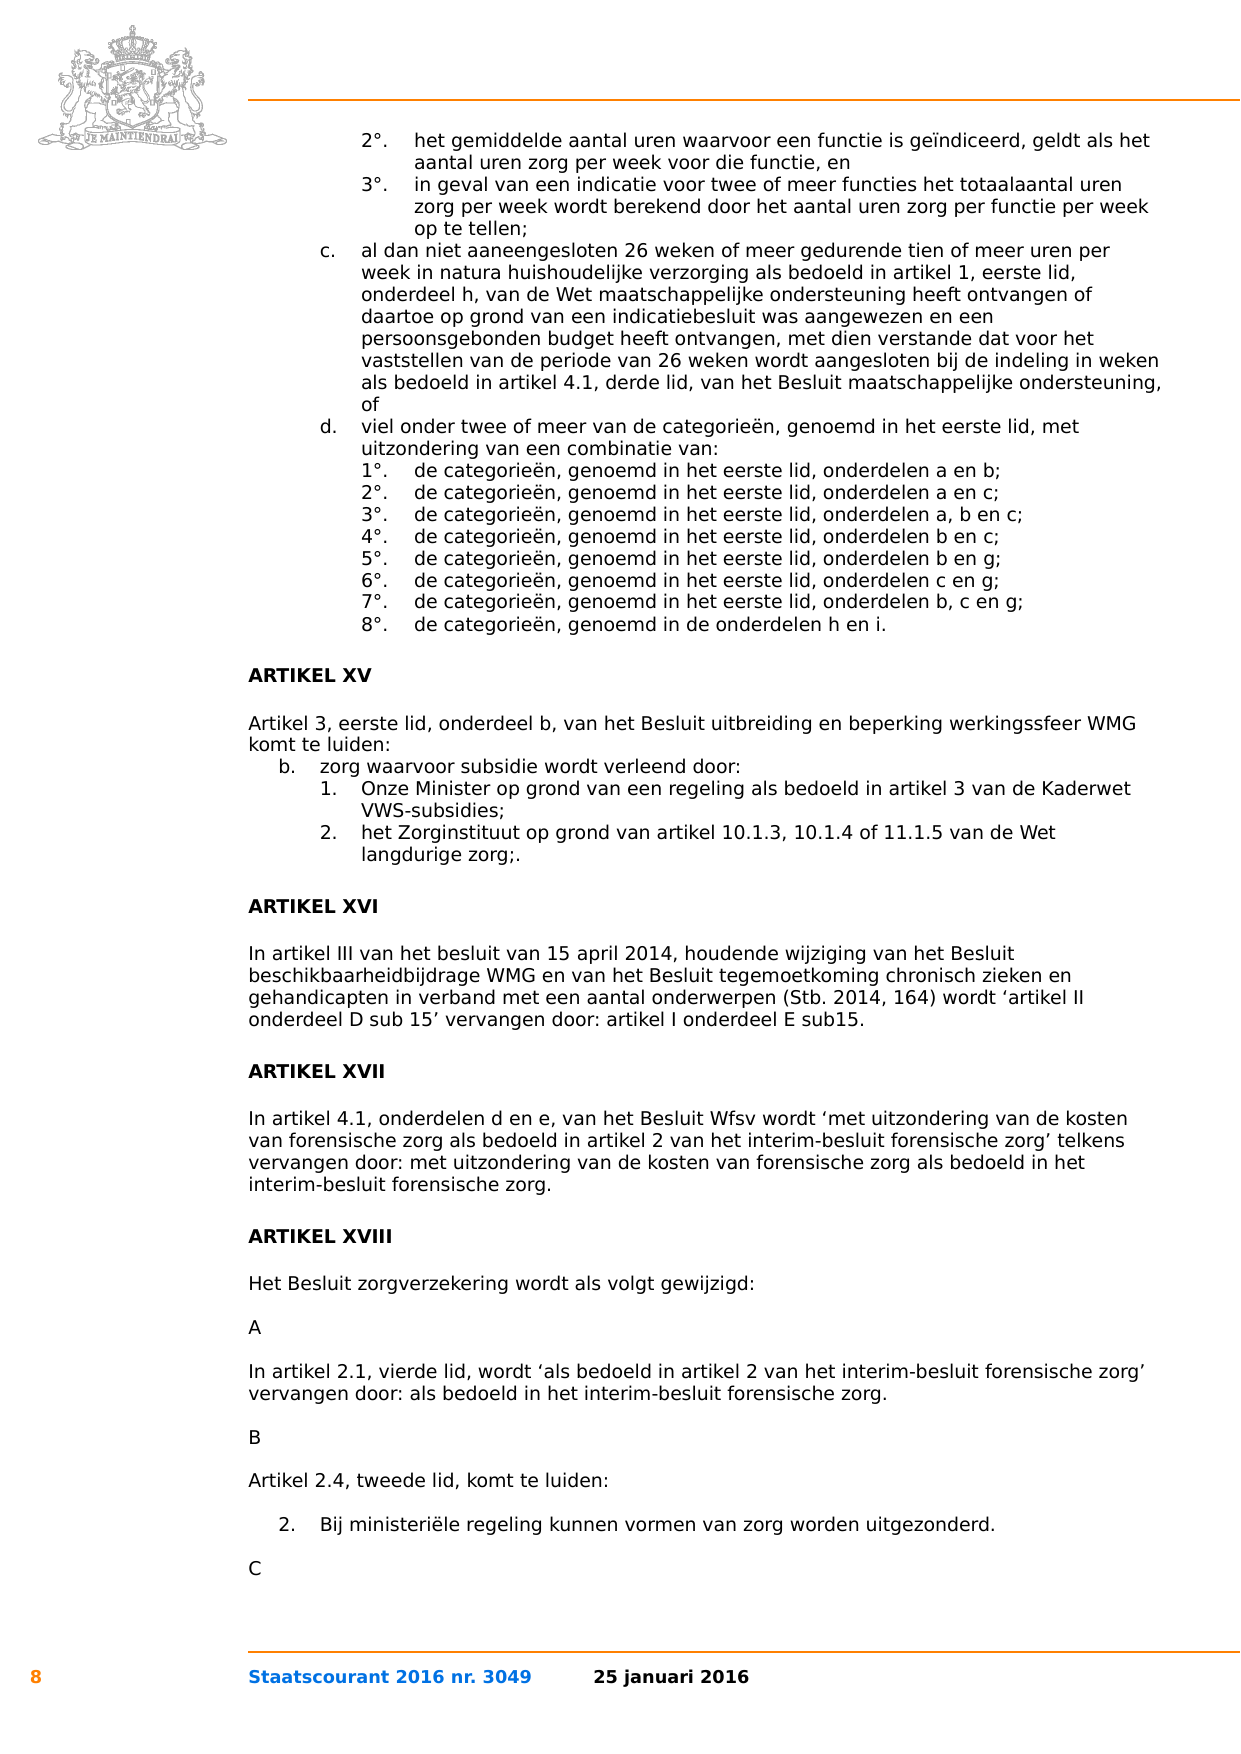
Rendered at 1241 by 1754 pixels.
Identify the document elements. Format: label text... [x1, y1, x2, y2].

text C [248, 1558, 1163, 1580]
text c. al dan niet aaneengesloten 26 weken of meer gedurende tien of meer uren per week in natura huishoudelijke verzorging als bedoeld in artikel 1, eerste lid, onderdeel h, van de Wet maatschappelijke ondersteuning heeft ontvangen of daartoe op grond van een indicatiebesluit was aangewezen en een persoonsgebonden budget heeft ontvangen, met dien verstande dat voor het vaststellen van de periode van 26 weken wordt aangesloten bij de indeling in weken als bedoeld in artikel 4.1, derde lid, van het Besluit maatschappelijke ondersteuning, of [319, 240, 1163, 416]
text 6°. de categorieën, genoemd in het eerste lid, onderdelen c en g; [361, 569, 1163, 591]
picture [38, 25, 227, 150]
text 4°. de categorieën, genoemd in het eerste lid, onderdelen b en c; [361, 526, 1163, 547]
text 2. Bij ministeriële regeling kunnen vormen van zorg worden uitgezonderd. [278, 1514, 1163, 1536]
subtitle ARTIKEL XVI [248, 896, 1163, 918]
text 2. het Zorginstituut op grond van artikel 10.1.3, 10.1.4 of 11.1.5 van de Wet langdurige zorg;. [319, 822, 1163, 866]
subtitle ARTIKEL XVII [248, 1061, 1163, 1083]
text 1°. de categorieën, genoemd in het eerste lid, onderdelen a en b; [361, 459, 1163, 482]
text 5°. de categorieën, genoemd in het eerste lid, onderdelen b en g; [361, 547, 1163, 569]
text 7°. de categorieën, genoemd in het eerste lid, onderdelen b, c en g; [361, 591, 1163, 613]
text In artikel 2.1, vierde lid, wordt ‘als bedoeld in artikel 2 van het interim-besluit forensische zorg’ vervangen door: als bedoeld in het interim-besluit forensische zorg. [248, 1361, 1163, 1405]
text 1. Onze Minister op grond van een regeling als bedoeld in artikel 3 van de Kaderwet VWS-subsidies; [319, 778, 1163, 822]
text B [248, 1427, 1163, 1448]
text Artikel 2.4, tweede lid, komt te luiden: [248, 1470, 1163, 1492]
text A [248, 1317, 1163, 1339]
text d. viel onder twee of meer van de categorieën, genoemd in het eerste lid, met uitzondering van een combinatie van: [319, 416, 1163, 459]
subtitle ARTIKEL XVIII [248, 1226, 1163, 1248]
text In artikel III van het besluit van 15 april 2014, houdende wijziging van het Besluit beschikbaarheidbijdrage WMG en van het Besluit tegemoetkoming chronisch zieken en gehandicapten in verband met een aantal onderwerpen (Stb. 2014, 164) wordt ‘artikel II onderdeel D sub 15’ vervangen door: artikel I onderdeel E sub15. [248, 943, 1163, 1031]
text b. zorg waarvoor subsidie wordt verleend door: [278, 756, 1163, 778]
text 2°. het gemiddelde aantal uren waarvoor een functie is geïndiceerd, geldt als het aantal uren zorg per week voor die functie, en [361, 130, 1163, 174]
text 3°. in geval van een indicatie voor twee of meer functies het totaalaantal uren zorg per week wordt berekend door het aantal uren zorg per functie per week op te tellen; [361, 174, 1163, 240]
text 8°. de categorieën, genoemd in de onderdelen h en i. [361, 613, 1163, 635]
text 2°. de categorieën, genoemd in het eerste lid, onderdelen a en c; [361, 482, 1163, 503]
subtitle ARTIKEL XV [248, 665, 1163, 687]
text 3°. de categorieën, genoemd in het eerste lid, onderdelen a, b en c; [361, 503, 1163, 526]
text In artikel 4.1, onderdelen d en e, van het Besluit Wfsv wordt ‘met uitzondering van de kosten van forensische zorg als bedoeld in artikel 2 van het interim-besluit forensische zorg’ telkens vervangen door: met uitzondering van de kosten van forensische zorg als bedoeld in het interim-besluit forensische zorg. [248, 1108, 1163, 1196]
text Het Besluit zorgverzekering wordt als volgt gewijzigd: [248, 1273, 1163, 1295]
text Artikel 3, eerste lid, onderdeel b, van het Besluit uitbreiding en beperking werkingssfeer WMG komt te luiden: [248, 712, 1163, 756]
